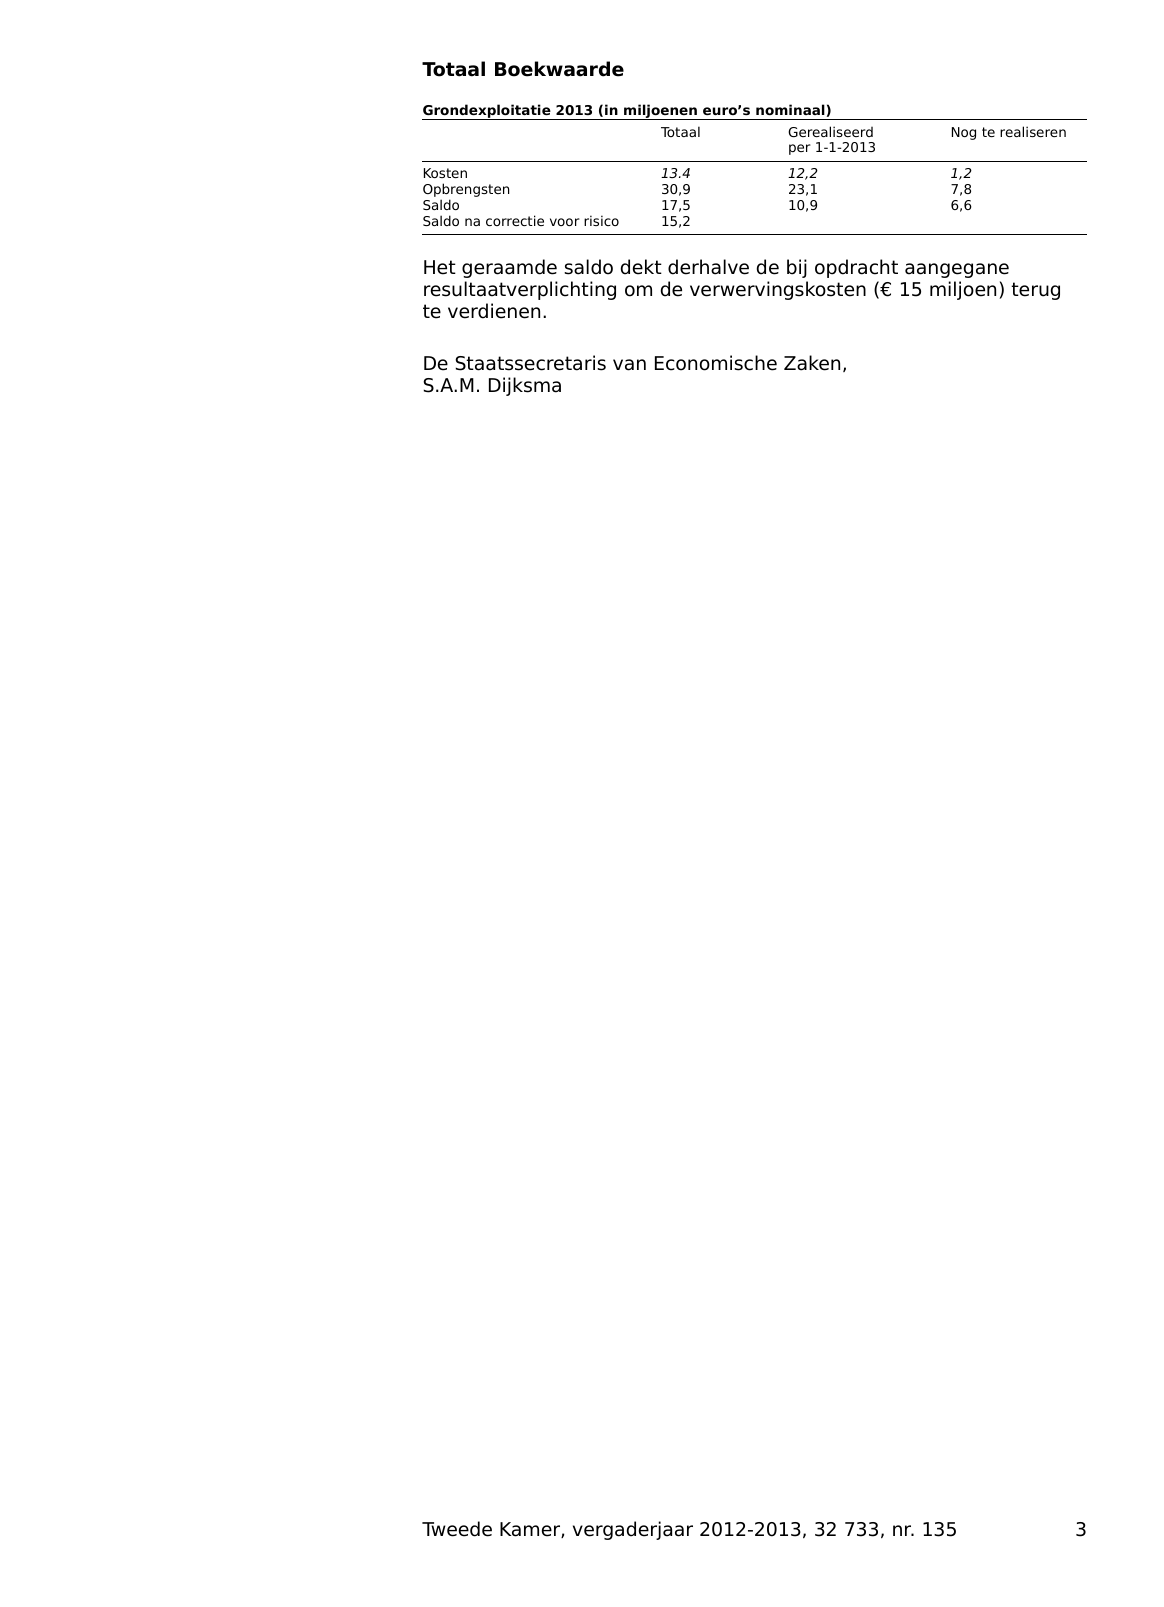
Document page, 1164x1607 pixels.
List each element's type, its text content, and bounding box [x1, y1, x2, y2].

table_cell 30,9 [655, 182, 782, 198]
table_cell 1,2 [944, 162, 1087, 182]
text Totaal Boekwaarde [422, 59, 1087, 81]
text De Staatssecretaris van Economische Zaken, S.A.M. Dijksma [422, 353, 1087, 397]
table_cell [422, 120, 655, 161]
text Het geraamde saldo dekt derhalve de bij opdracht aangegane resultaatverplichting om de verwervingskosten (€ 15 miljoen) terug te verdienen. [422, 257, 1087, 323]
table_cell Nog te realiseren [944, 120, 1087, 161]
table_cell Saldo Saldo na correctie voor risico [422, 198, 655, 234]
table_header Grondexploitatie 2013 (in miljoenen euro’s nominaal) [422, 103, 1087, 119]
table_cell 7,8 [944, 182, 1087, 198]
table_cell 6,6 [944, 198, 1087, 234]
table_cell 10,9 [782, 198, 944, 234]
table_cell 13.4 [655, 162, 782, 182]
table_cell Kosten [422, 162, 655, 182]
table_cell Opbrengsten [422, 182, 655, 198]
table_cell Totaal [655, 120, 782, 161]
table_cell 17,5 15,2 [655, 198, 782, 234]
table_cell 23,1 [782, 182, 944, 198]
table_cell 12,2 [782, 162, 944, 182]
table_cell Gerealiseerd per 1-1-2013 [782, 120, 944, 161]
